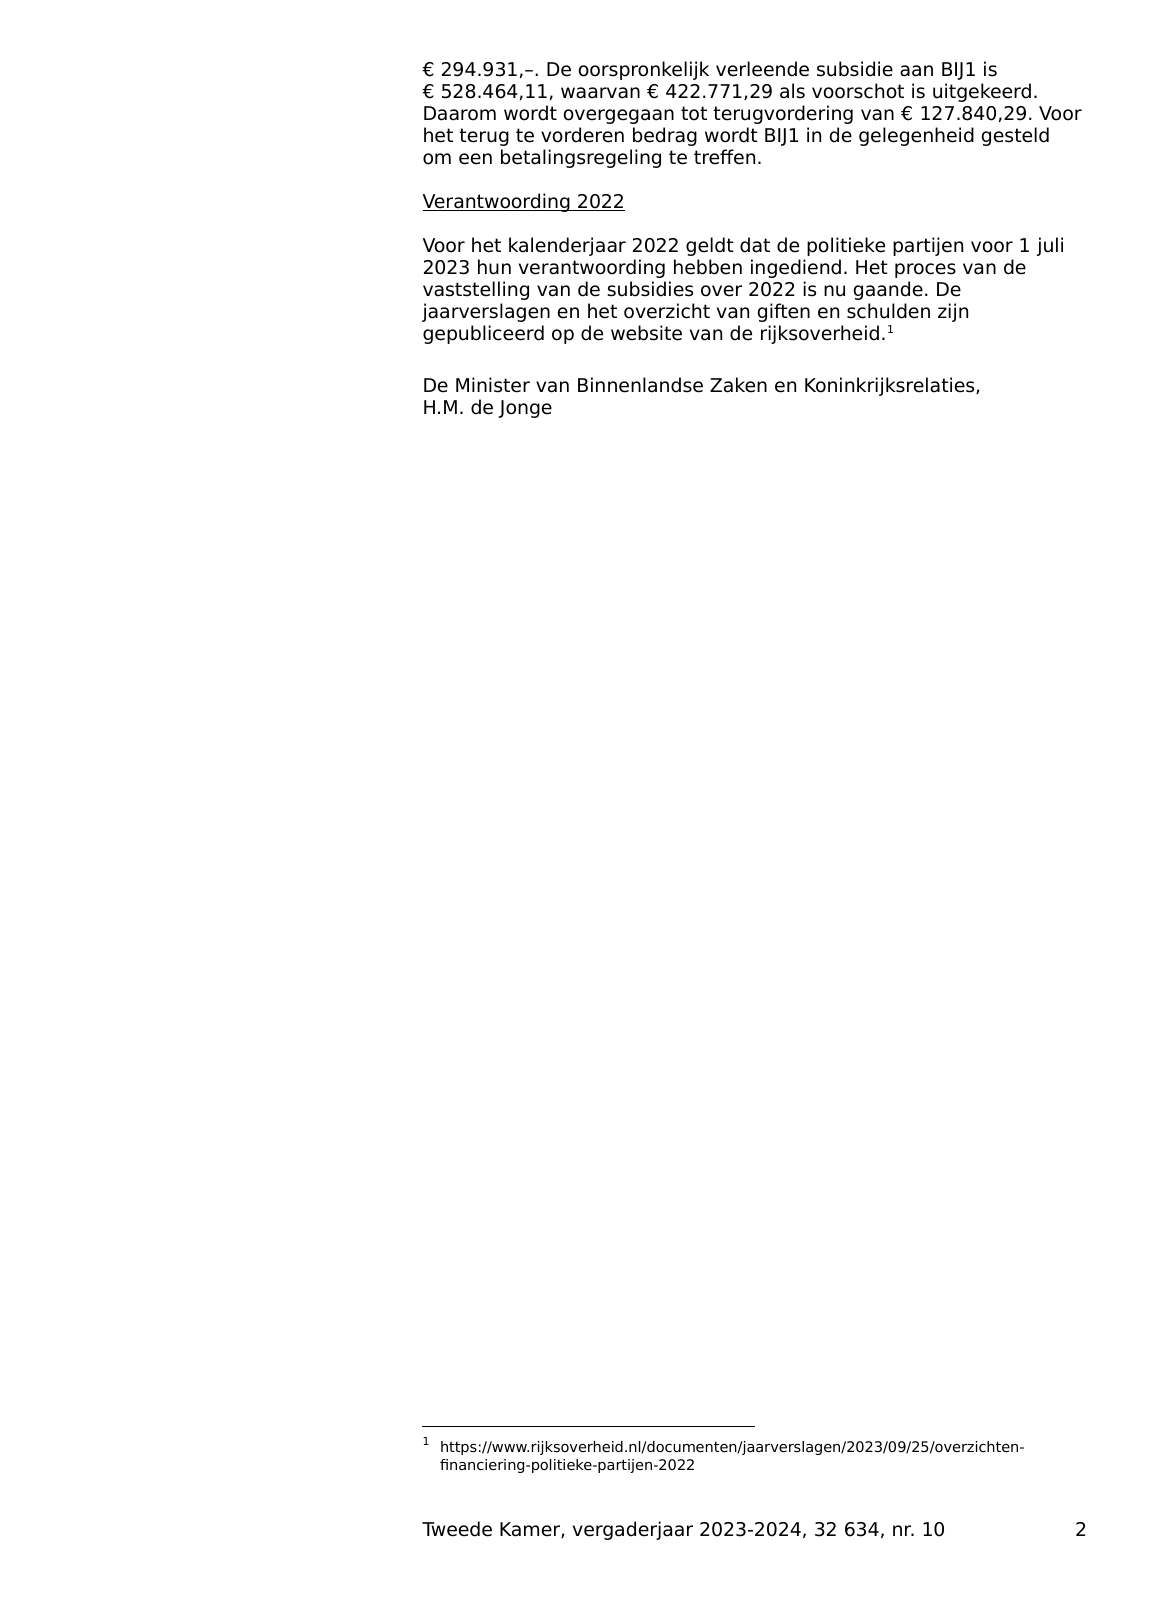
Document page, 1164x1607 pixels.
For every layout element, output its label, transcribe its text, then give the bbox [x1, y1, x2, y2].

text https://www.rijksoverheid.nl/documenten/jaarverslagen/2023/09/25/overzichten-financiering-politieke-partijen-2022 [422, 1435, 1087, 1474]
subtitle Verantwoording 2022 [422, 191, 1087, 213]
text De Minister van Binnenlandse Zaken en Koninkrijksrelaties, H.M. de Jonge [422, 375, 1087, 419]
text Voor het kalenderjaar 2022 geldt dat de politieke partijen voor 1 juli 2023 hun verantwoording hebben ingediend. Het proces van de vaststelling van de subsidies over 2022 is nu gaande. De jaarverslagen en het overzicht van giften en schulden zijn gepubliceerd op de website van de rijksoverheid. [422, 235, 1087, 345]
text € 294.931,–. De oorspronkelijk verleende subsidie aan BIJ1 is € 528.464,11, waarvan € 422.771,29 als voorschot is uitgekeerd. Daarom wordt overgegaan tot terugvordering van € 127.840,29. Voor het terug te vorderen bedrag wordt BIJ1 in de gelegenheid gesteld om een betalingsregeling te treffen. [422, 59, 1087, 169]
